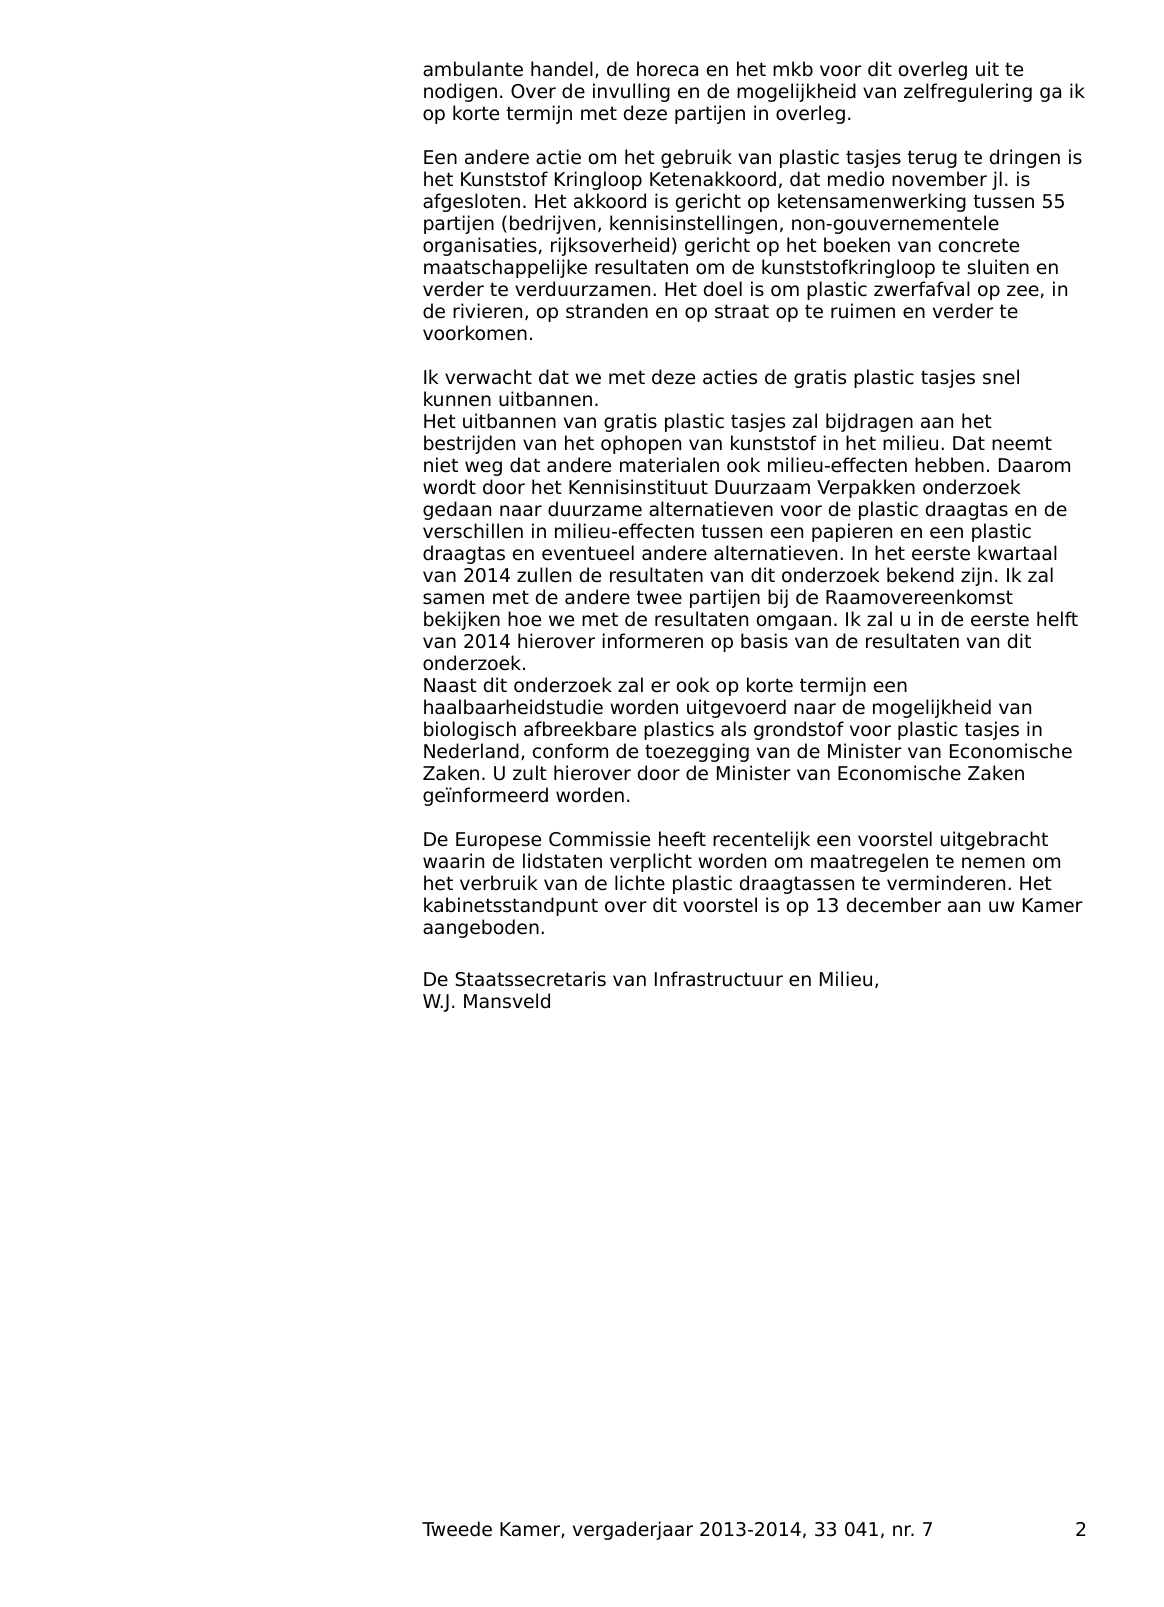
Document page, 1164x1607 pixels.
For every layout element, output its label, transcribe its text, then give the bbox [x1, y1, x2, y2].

text Een andere actie om het gebruik van plastic tasjes terug te dringen is het Kunststof Kringloop Ketenakkoord, dat medio november jl. is afgesloten. Het akkoord is gericht op ketensamenwerking tussen 55 partijen (bedrijven, kennisinstellingen, non-gouvernementele organisaties, rijksoverheid) gericht op het boeken van concrete maatschappelijke resultaten om de kunststofkringloop te sluiten en verder te verduurzamen. Het doel is om plastic zwerfafval op zee, in de rivieren, op stranden en op straat op te ruimen en verder te voorkomen. [422, 147, 1087, 345]
text Naast dit onderzoek zal er ook op korte termijn een haalbaarheidstudie worden uitgevoerd naar de mogelijkheid van biologisch afbreekbare plastics als grondstof voor plastic tasjes in Nederland, conform de toezegging van de Minister van Economische Zaken. U zult hierover door de Minister van Economische Zaken geïnformeerd worden. [422, 675, 1087, 807]
text ambulante handel, de horeca en het mkb voor dit overleg uit te nodigen. Over de invulling en de mogelijkheid van zelfregulering ga ik op korte termijn met deze partijen in overleg. [422, 59, 1087, 125]
text De Europese Commissie heeft recentelijk een voorstel uitgebracht waarin de lidstaten verplicht worden om maatregelen te nemen om het verbruik van de lichte plastic draagtassen te verminderen. Het kabinetsstandpunt over dit voorstel is op 13 december aan uw Kamer aangeboden. [422, 829, 1087, 939]
text Ik verwacht dat we met deze acties de gratis plastic tasjes snel kunnen uitbannen. [422, 367, 1087, 411]
text Het uitbannen van gratis plastic tasjes zal bijdragen aan het bestrijden van het ophopen van kunststof in het milieu. Dat neemt niet weg dat andere materialen ook milieu-effecten hebben. Daarom wordt door het Kennisinstituut Duurzaam Verpakken onderzoek gedaan naar duurzame alternatieven voor de plastic draagtas en de verschillen in milieu-effecten tussen een papieren en een plastic draagtas en eventueel andere alternatieven. In het eerste kwartaal van 2014 zullen de resultaten van dit onderzoek bekend zijn. Ik zal samen met de andere twee partijen bij de Raamovereenkomst bekijken hoe we met de resultaten omgaan. Ik zal u in de eerste helft van 2014 hierover informeren op basis van de resultaten van dit onderzoek. [422, 411, 1087, 675]
text De Staatssecretaris van Infrastructuur en Milieu, W.J. Mansveld [422, 969, 1087, 1013]
